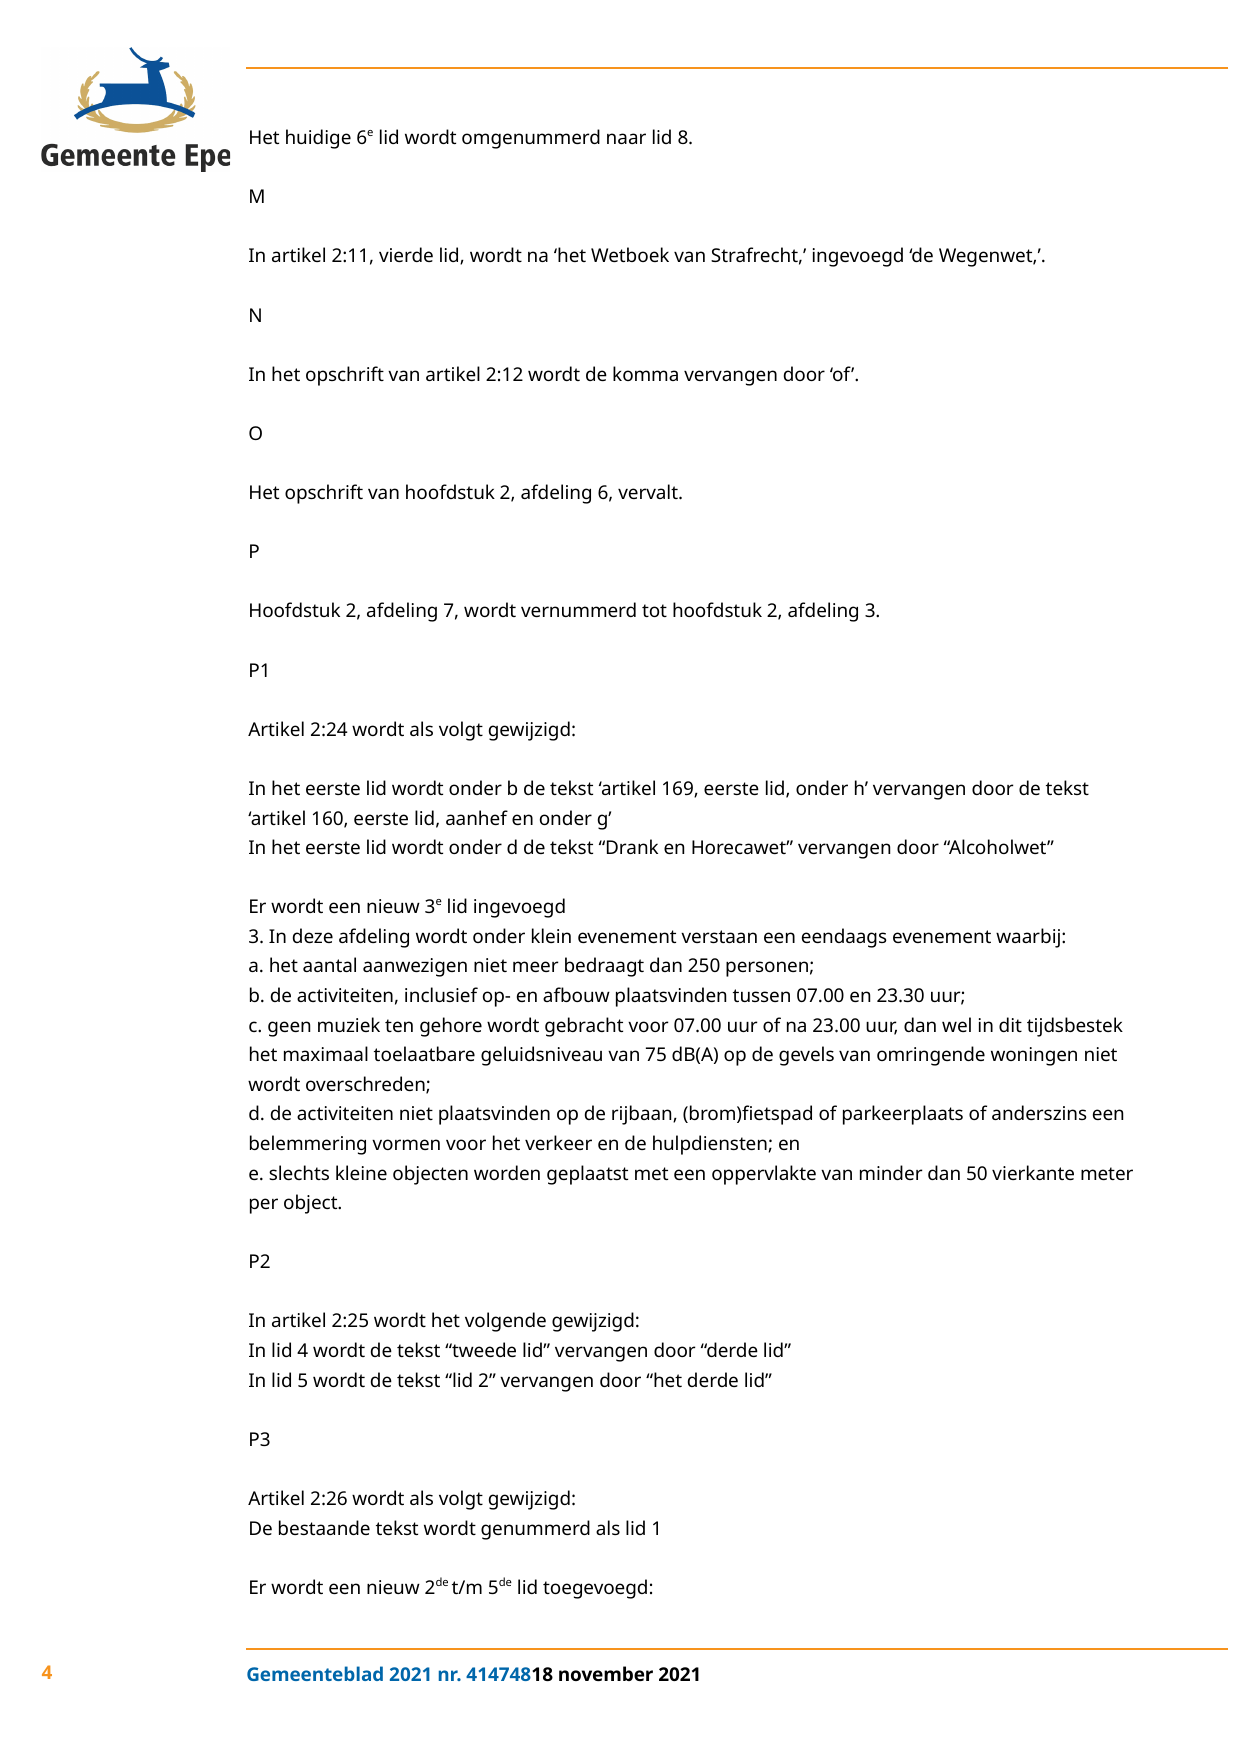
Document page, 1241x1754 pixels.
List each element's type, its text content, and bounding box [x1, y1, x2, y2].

text c. geen muziek ten gehore wordt gebracht voor 07.00 uur of na 23.00 uur, dan wel in dit tijdsbestek het maximaal toelaatbare geluidsniveau van 75 dB(A) op de gevels van omringende woningen niet wordt overschreden; [248, 1012, 1152, 1097]
text P1 [248, 657, 1152, 683]
text In het opschrift van artikel 2:12 wordt de komma vervangen door ‘of’. [248, 361, 1152, 387]
text In lid 4 wordt de tekst “tweede lid” vervangen door “derde lid” [248, 1337, 1152, 1363]
text Er wordt een nieuw 2de t/m 5de lid toegevoegd: [248, 1574, 1152, 1600]
text P [248, 538, 1152, 564]
text 3. In deze afdeling wordt onder klein evenement verstaan een eendaags evenement waarbij: [248, 923, 1152, 949]
text In artikel 2:11, vierde lid, wordt na ‘het Wetboek van Strafrecht,’ ingevoegd ‘de Wegenwet,’. [248, 243, 1152, 268]
text In het eerste lid wordt onder b de tekst ‘artikel 169, eerste lid, onder h’ vervangen door de tekst ‘artikel 160, eerste lid, aanhef en onder g’ [248, 775, 1152, 831]
text Het opschrift van hoofdstuk 2, afdeling 6, vervalt. [248, 479, 1152, 505]
text In artikel 2:25 wordt het volgende gewijzigd: [248, 1308, 1152, 1333]
text d. de activiteiten niet plaatsvinden op de rijbaan, (brom)fietspad of parkeerplaats of anderszins een belemmering vormen voor het verkeer en de hulpdiensten; en [248, 1101, 1152, 1156]
text Hoofdstuk 2, afdeling 7, wordt vernummerd tot hoofdstuk 2, afdeling 3. [248, 598, 1152, 623]
text In lid 5 wordt de tekst “lid 2” vervangen door “het derde lid” [248, 1367, 1152, 1393]
picture [41, 47, 231, 172]
text Het huidige 6e lid wordt omgenummerd naar lid 8. [248, 124, 1152, 150]
text b. de activiteiten, inclusief op- en afbouw plaatsvinden tussen 07.00 en 23.30 uur; [248, 982, 1152, 1008]
text P3 [248, 1426, 1152, 1452]
text In het eerste lid wordt onder d de tekst “Drank en Horecawet” vervangen door “Alcoholwet” [248, 834, 1152, 860]
text O [248, 420, 1152, 446]
text P2 [248, 1248, 1152, 1274]
text Artikel 2:24 wordt als volgt gewijzigd: [248, 716, 1152, 742]
text De bestaande tekst wordt genummerd als lid 1 [248, 1515, 1152, 1541]
text M [248, 183, 1152, 209]
text Artikel 2:26 wordt als volgt gewijzigd: [248, 1485, 1152, 1511]
text a. het aantal aanwezigen niet meer bedraagt dan 250 personen; [248, 953, 1152, 978]
text N [248, 302, 1152, 328]
text e. slechts kleine objecten worden geplaatst met een oppervlakte van minder dan 50 vierkante meter per object. [248, 1160, 1152, 1215]
text Er wordt een nieuw 3e lid ingevoegd [248, 893, 1152, 919]
